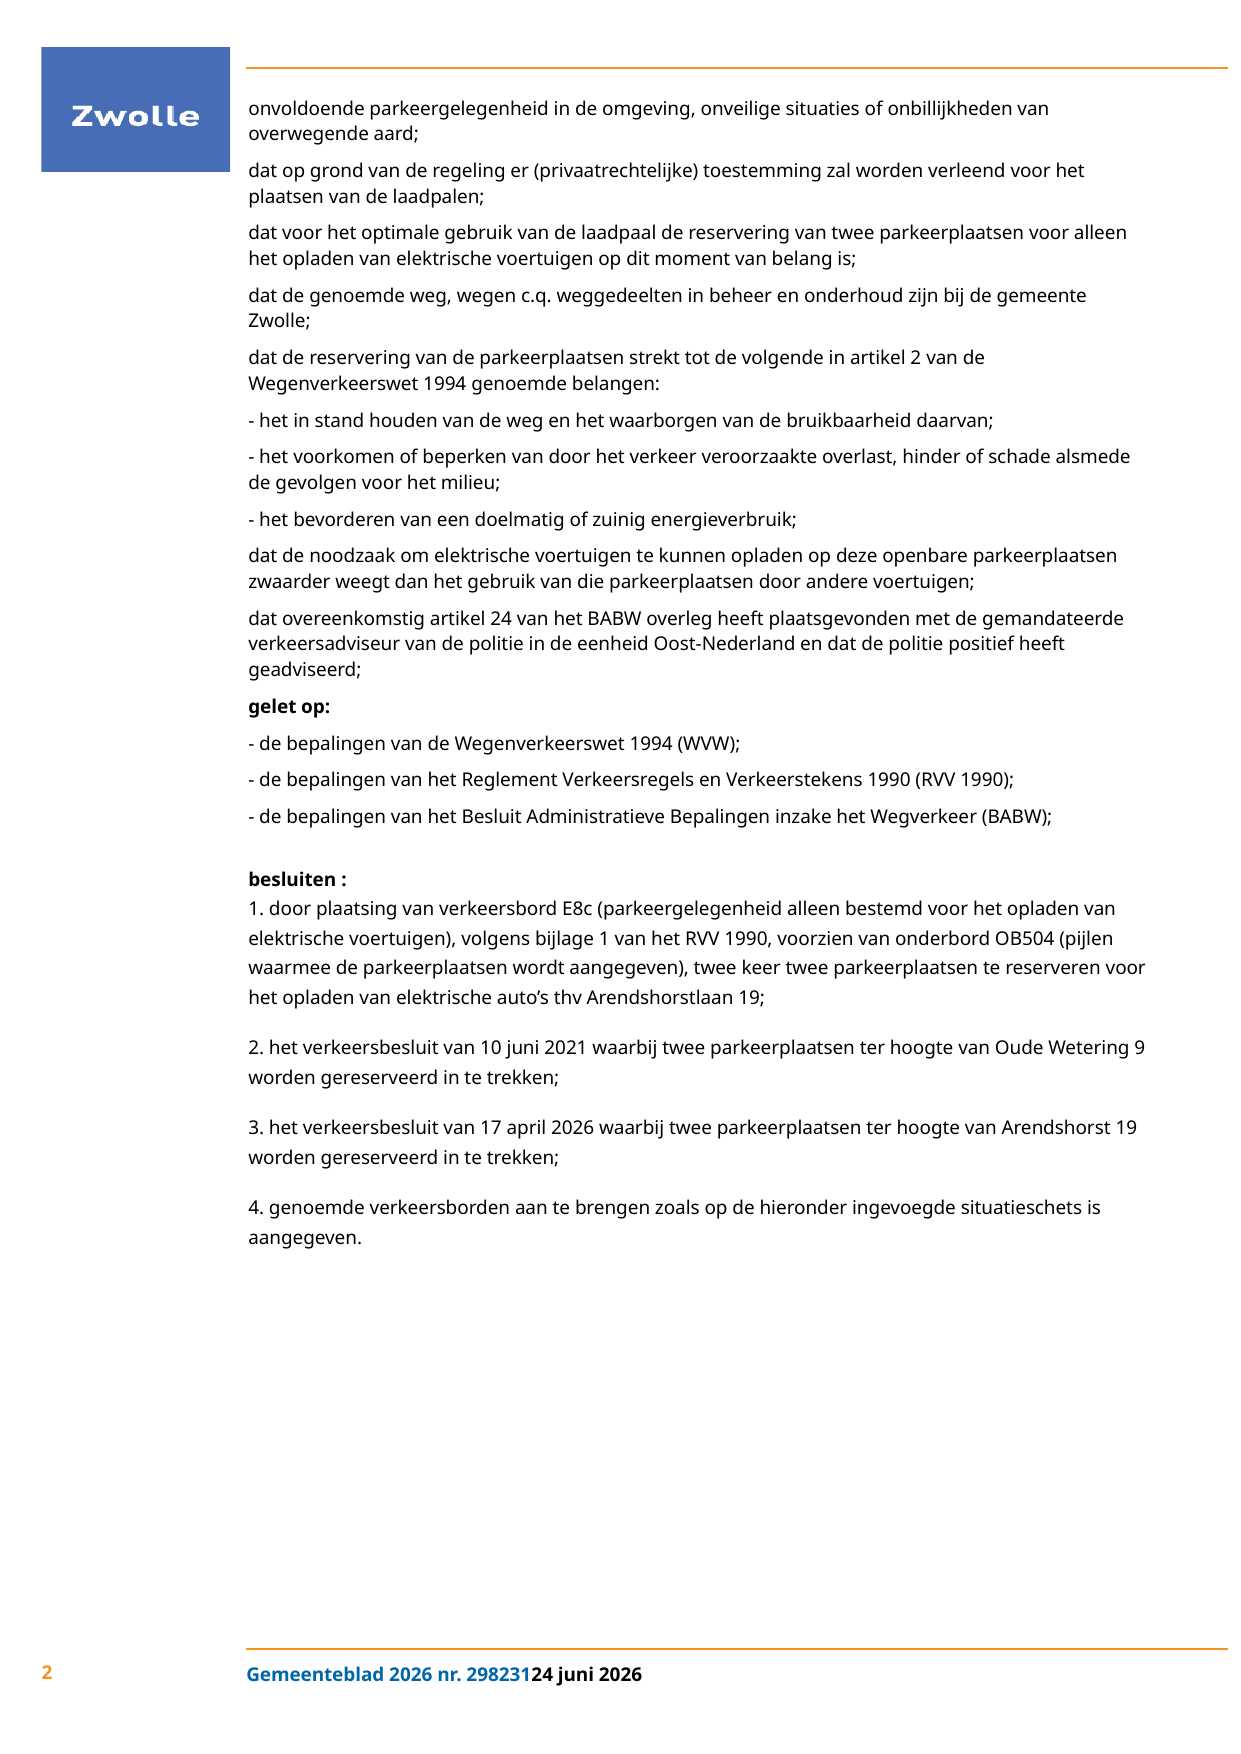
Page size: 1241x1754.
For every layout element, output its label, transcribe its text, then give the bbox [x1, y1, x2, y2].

picture [41, 47, 231, 172]
text dat de reservering van de parkeerplaatsen strekt tot de volgende in artikel 2 van de Wegenverkeerswet 1994 genoemde belangen: [248, 344, 1152, 396]
text dat de genoemde weg, wegen c.q. weggedeelten in beheer en onderhoud zijn bij de gemeente Zwolle; [248, 282, 1152, 333]
text besluiten : [248, 866, 1152, 891]
text onvoldoende parkeergelegenheid in de omgeving, onveilige situaties of onbillijkheden van overwegende aard; [248, 95, 1152, 146]
text dat voor het optimale gebruik van de laadpaal de reservering van twee parkeerplaatsen voor alleen het opladen van elektrische voertuigen op dit moment van belang is; [248, 219, 1152, 271]
text 1. door plaatsing van verkeersbord E8c (parkeergelegenheid alleen bestemd voor het opladen van elektrische voertuigen), volgens bijlage 1 van het RVV 1990, voorzien van onderbord OB504 (pijlen waarmee de parkeerplaatsen wordt aangegeven), twee keer twee parkeerplaatsen te reserveren voor het opladen van elektrische auto’s thv Arendshorstlaan 19; [248, 895, 1152, 1010]
text gelet op: [248, 693, 1152, 719]
text - de bepalingen van het Besluit Administratieve Bepalingen inzake het Wegverkeer (BABW); [248, 803, 1152, 829]
text 2. het verkeersbesluit van 10 juni 2021 waarbij twee parkeerplaatsen ter hoogte van Oude Wetering 9 worden gereserveerd in te trekken; [248, 1034, 1152, 1090]
text - de bepalingen van de Wegenverkeerswet 1994 (WVW); [248, 730, 1152, 755]
text 4. genoemde verkeersborden aan te brengen zoals op de hieronder ingevoegde situatieschets is aangegeven. [248, 1194, 1152, 1250]
text - het voorkomen of beperken van door het verkeer veroorzaakte overlast, hinder of schade alsmede de gevolgen voor het milieu; [248, 443, 1152, 495]
text 3. het verkeersbesluit van 17 april 2026 waarbij twee parkeerplaatsen ter hoogte van Arendshorst 19 worden gereserveerd in te trekken; [248, 1114, 1152, 1170]
text - het in stand houden van de weg en het waarborgen van de bruikbaarheid daarvan; [248, 407, 1152, 432]
text - de bepalingen van het Reglement Verkeersregels en Verkeerstekens 1990 (RVV 1990); [248, 766, 1152, 792]
text dat de noodzaak om elektrische voertuigen te kunnen opladen op deze openbare parkeerplaatsen zwaarder weegt dan het gebruik van die parkeerplaatsen door andere voertuigen; [248, 542, 1152, 594]
text - het bevorderen van een doelmatig of zuinig energieverbruik; [248, 506, 1152, 532]
text dat overeenkomstig artikel 24 van het BABW overleg heeft plaatsgevonden met de gemandateerde verkeersadviseur van de politie in de eenheid Oost-Nederland en dat de politie positief heeft geadviseerd; [248, 605, 1152, 682]
text dat op grond van de regeling er (privaatrechtelijke) toestemming zal worden verleend voor het plaatsen van de laadpalen; [248, 157, 1152, 209]
